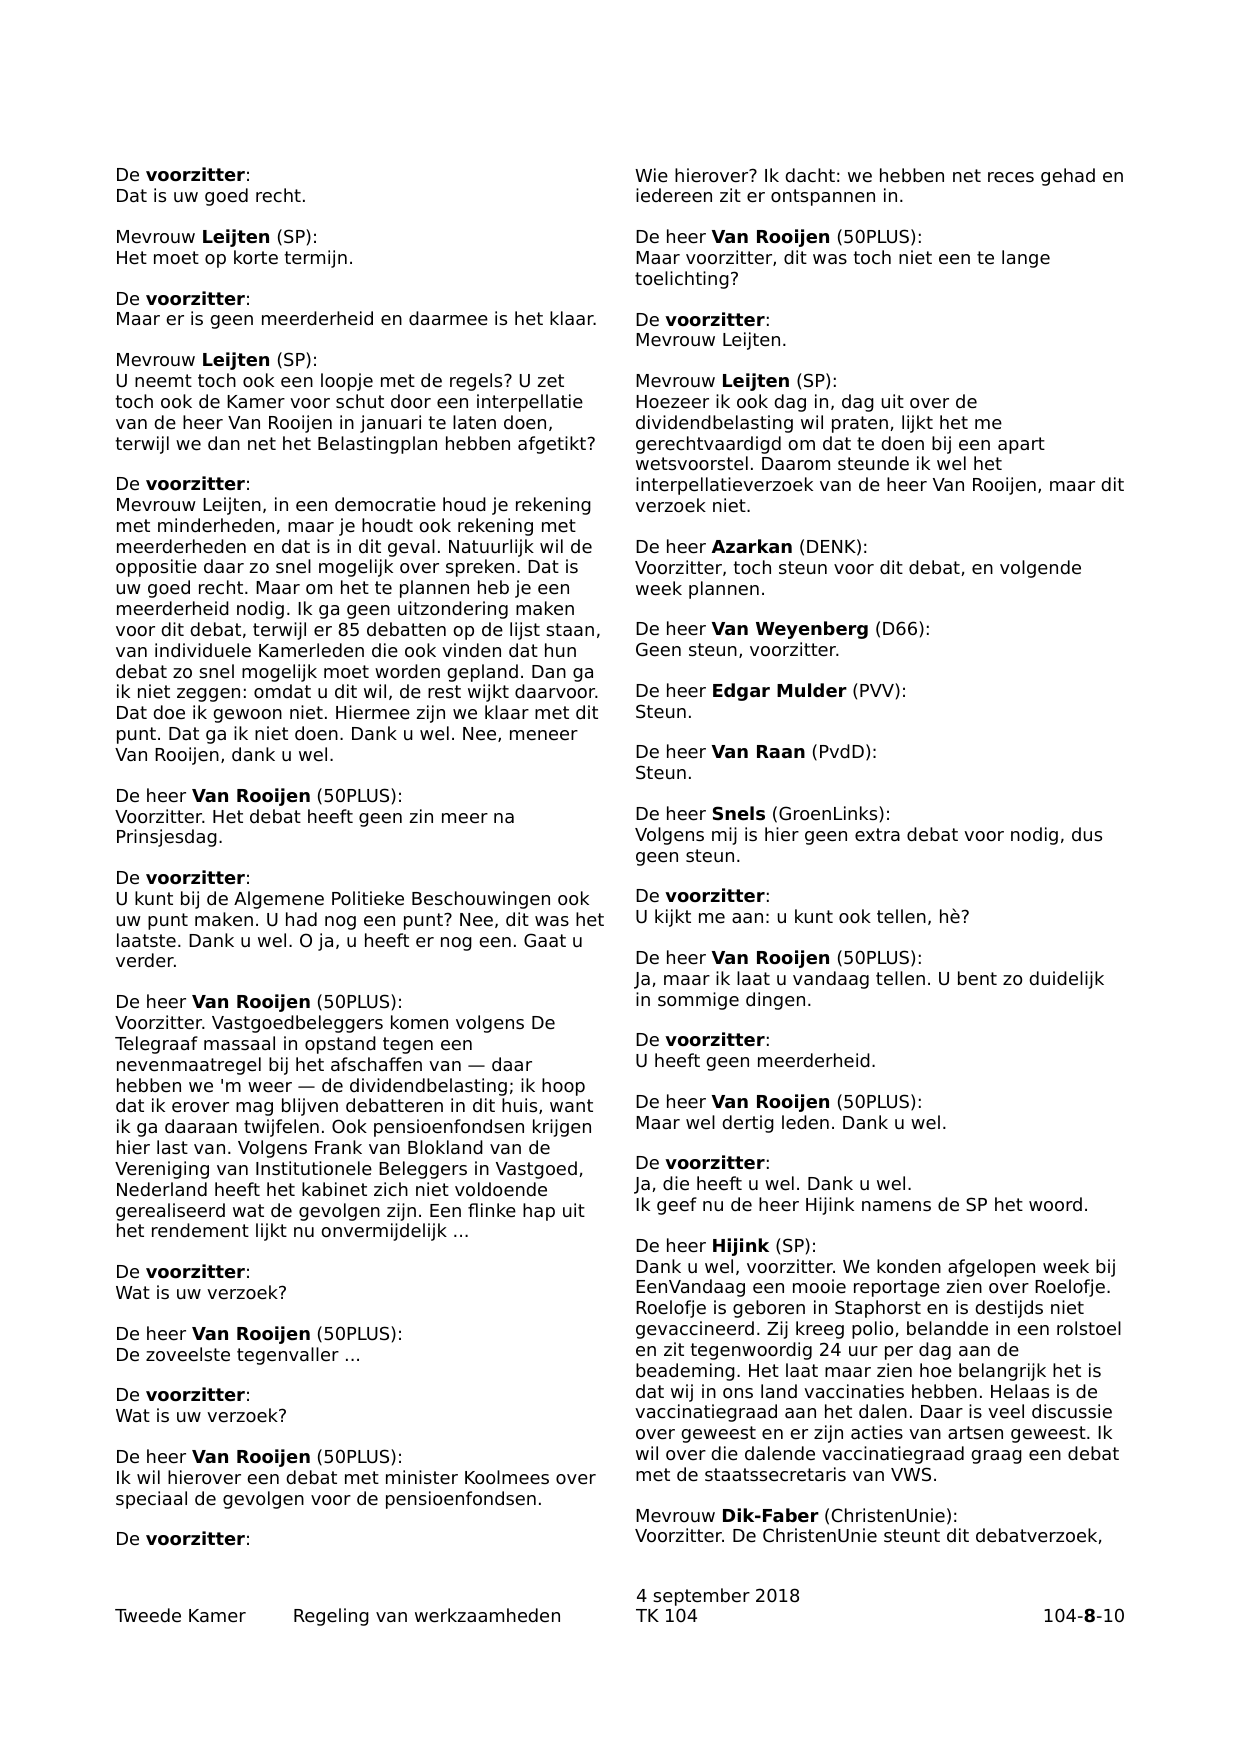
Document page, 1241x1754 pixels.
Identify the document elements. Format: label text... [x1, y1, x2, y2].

text De heer Van Rooijen (50PLUS): [115, 786, 605, 806]
text Het moet op korte termijn. [115, 248, 605, 268]
text Wat is uw verzoek? [115, 1283, 605, 1303]
text Steun. [635, 763, 1125, 784]
text De heer Hijink (SP): [635, 1236, 1125, 1256]
text Steun. [635, 701, 1125, 722]
text Voorzitter, toch steun voor dit debat, en volgende week plannen. [635, 557, 1125, 599]
text Voorzitter. Vastgoedbeleggers komen volgens De Telegraaf massaal in opstand tegen een nevenmaatregel bij het afschaffen van — daar hebben we 'm weer — de dividendbelasting; ik hoop dat ik erover mag blijven debatteren in dit huis, want ik ga daaraan twijfelen. Ook pensioenfondsen krijgen hier last van. Volgens Frank van Blokland van de Vereniging van Institutionele Beleggers in Vastgoed, Nederland heeft het kabinet zich niet voldoende gerealiseerd wat de gevolgen zijn. Een flinke hap uit het rendement lijkt nu onvermijdelijk ... [115, 1013, 605, 1242]
text De zoveelste tegenvaller ... [115, 1344, 605, 1365]
text De heer Van Raan (PvdD): [635, 742, 1125, 763]
text De heer Van Rooijen (50PLUS): [635, 948, 1125, 968]
text Maar er is geen meerderheid en daarmee is het klaar. [115, 309, 605, 330]
text U kijkt me aan: u kunt ook tellen, hè? [635, 907, 1125, 928]
text Maar voorzitter, dit was toch niet een te lange toelichting? [635, 248, 1125, 289]
text De heer Van Rooijen (50PLUS): [635, 227, 1125, 248]
text De voorzitter: [115, 165, 605, 186]
text De heer Van Rooijen (50PLUS): [115, 1447, 605, 1467]
text De heer Edgar Mulder (PVV): [635, 681, 1125, 701]
text Mevrouw Dik-Faber (ChristenUnie): [635, 1506, 1125, 1526]
text Mevrouw Leijten (SP): [115, 350, 605, 371]
text U heeft geen meerderheid. [635, 1051, 1125, 1072]
text De voorzitter: [635, 886, 1125, 907]
text De voorzitter: [115, 1385, 605, 1406]
text De heer Azarkan (DENK): [635, 537, 1125, 557]
text De voorzitter: [635, 1153, 1125, 1174]
text U neemt toch ook een loopje met de regels? U zet toch ook de Kamer voor schut door een interpellatie van de heer Van Rooijen in januari te laten doen, terwijl we dan net het Belastingplan hebben afgetikt? [115, 371, 605, 454]
text De heer Van Weyenberg (D66): [635, 619, 1125, 640]
text Geen steun, voorzitter. [635, 640, 1125, 661]
text Hoezeer ik ook dag in, dag uit over de dividendbelasting wil praten, lijkt het me gerechtvaardigd om dat te doen bij een apart wetsvoorstel. Daarom steunde ik wel het interpellatieverzoek van de heer Van Rooijen, maar dit verzoek niet. [635, 392, 1125, 517]
text U kunt bij de Algemene Politieke Beschouwingen ook uw punt maken. U had nog een punt? Nee, dit was het laatste. Dank u wel. O ja, u heeft er nog een. Gaat u verder. [115, 889, 605, 972]
text Voorzitter. De ChristenUnie steunt dit debatverzoek, [635, 1526, 1125, 1547]
text Mevrouw Leijten. [635, 330, 1125, 351]
text De heer Van Rooijen (50PLUS): [115, 992, 605, 1013]
text De voorzitter: [115, 1262, 605, 1283]
text Maar wel dertig leden. Dank u wel. [635, 1112, 1125, 1133]
text De voorzitter: [115, 474, 605, 495]
text De heer Snels (GroenLinks): [635, 804, 1125, 824]
text Dank u wel, voorzitter. We konden afgelopen week bij EenVandaag een mooie reportage zien over Roelofje. Roelofje is geboren in Staphorst en is destijds niet gevaccineerd. Zij kreeg polio, belandde in een rolstoel en zit tegenwoordig 24 uur per dag aan de beademing. Het laat maar zien hoe belangrijk het is dat wij in ons land vaccinaties hebben. Helaas is de vaccinatiegraad aan het dalen. Daar is veel discussie over geweest en er zijn acties van artsen geweest. Ik wil over die dalende vaccinatiegraad graag een debat met de staatssecretaris van VWS. [635, 1256, 1125, 1486]
text Mevrouw Leijten (SP): [115, 227, 605, 248]
text Mevrouw Leijten, in een democratie houd je rekening met minderheden, maar je houdt ook rekening met meerderheden en dat is in dit geval. Natuurlijk wil de oppositie daar zo snel mogelijk over spreken. Dat is uw goed recht. Maar om het te plannen heb je een meerderheid nodig. Ik ga geen uitzondering maken voor dit debat, terwijl er 85 debatten op de lijst staan, van individuele Kamerleden die ook vinden dat hun debat zo snel mogelijk moet worden gepland. Dan ga ik niet zeggen: omdat u dit wil, de rest wijkt daarvoor. Dat doe ik gewoon niet. Hiermee zijn we klaar met dit punt. Dat ga ik niet doen. Dank u wel. Nee, meneer Van Rooijen, dank u wel. [115, 495, 605, 766]
text De voorzitter: [635, 309, 1125, 330]
text Wie hierover? Ik dacht: we hebben net reces gehad en iedereen zit er ontspannen in. [635, 165, 1125, 207]
text Voorzitter. Het debat heeft geen zin meer na Prinsjesdag. [115, 806, 605, 848]
text Volgens mij is hier geen extra debat voor nodig, dus geen steun. [635, 824, 1125, 866]
text Ja, die heeft u wel. Dank u wel. [635, 1174, 1125, 1195]
text De voorzitter: [635, 1030, 1125, 1051]
text De heer Van Rooijen (50PLUS): [635, 1092, 1125, 1112]
text Ja, maar ik laat u vandaag tellen. U bent zo duidelijk in sommige dingen. [635, 968, 1125, 1010]
text De heer Van Rooijen (50PLUS): [115, 1323, 605, 1344]
text Ik geef nu de heer Hijink namens de SP het woord. [635, 1195, 1125, 1216]
text Mevrouw Leijten (SP): [635, 371, 1125, 392]
text Dat is uw goed recht. [115, 186, 605, 207]
text Wat is uw verzoek? [115, 1406, 605, 1427]
text Ik wil hierover een debat met minister Koolmees over speciaal de gevolgen voor de pensioenfondsen. [115, 1467, 605, 1509]
text De voorzitter: [115, 1529, 605, 1550]
text De voorzitter: [115, 288, 605, 309]
text De voorzitter: [115, 868, 605, 889]
